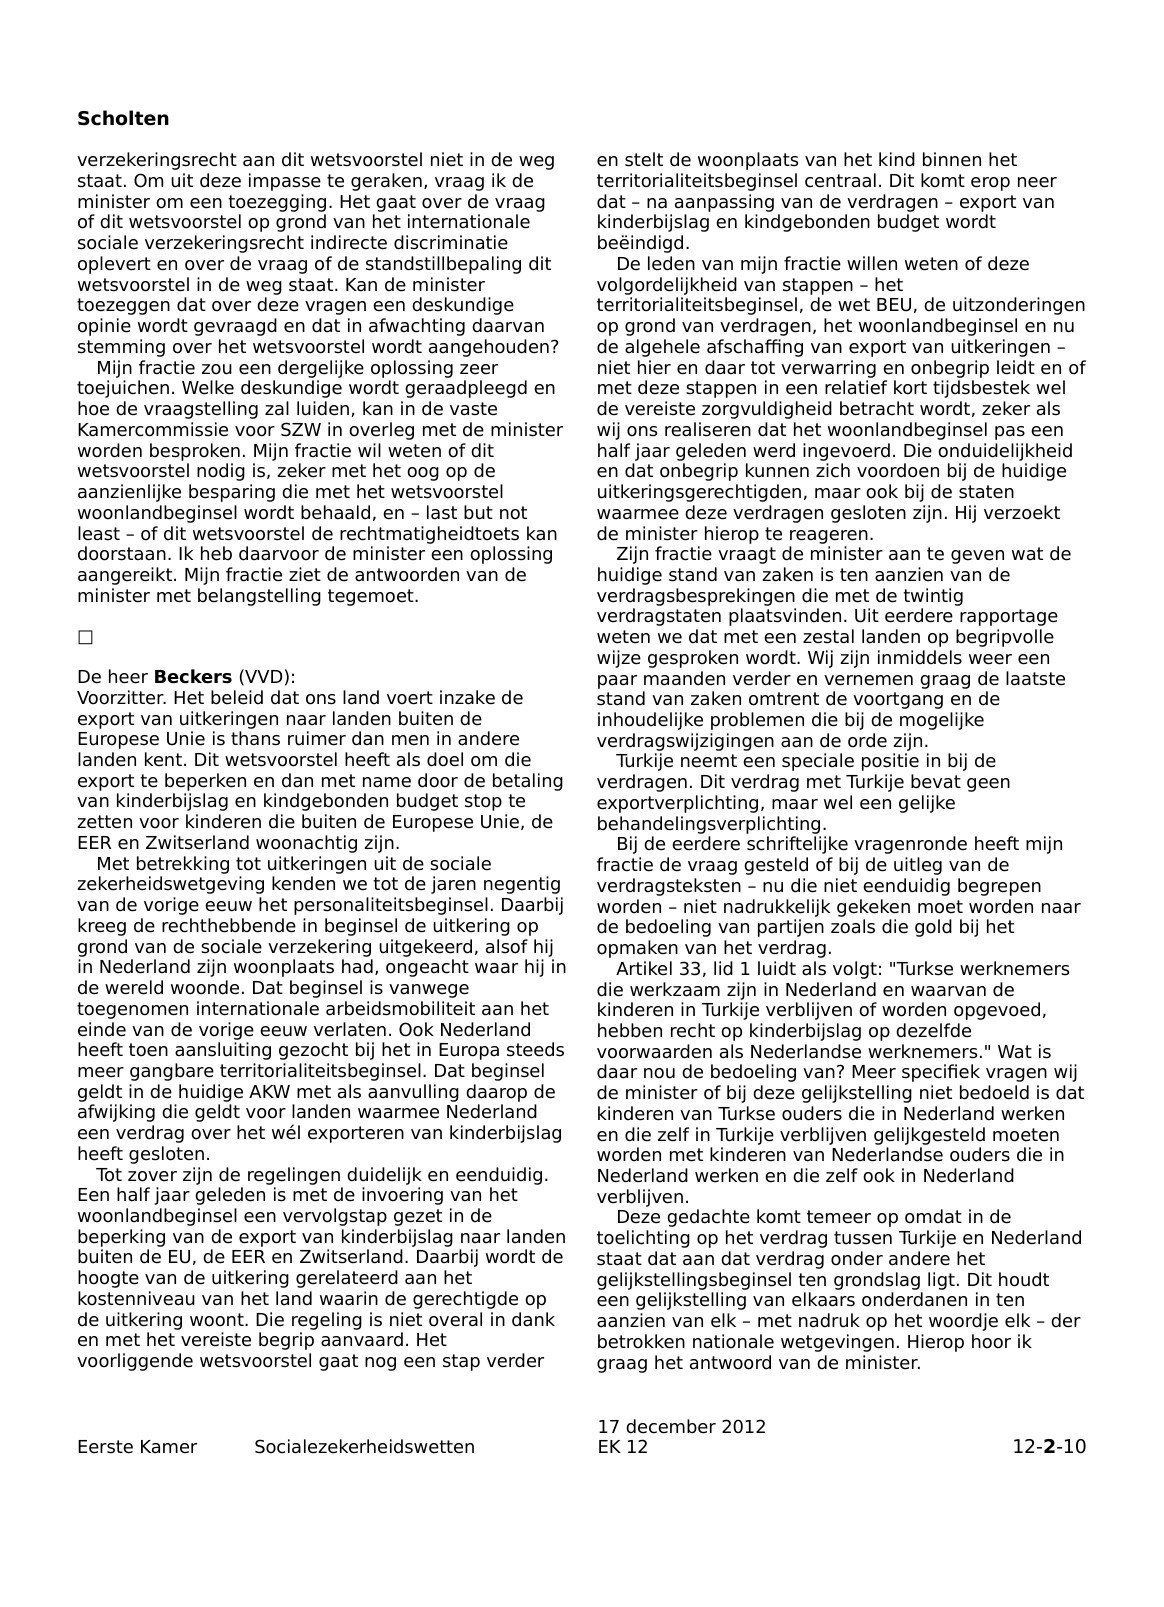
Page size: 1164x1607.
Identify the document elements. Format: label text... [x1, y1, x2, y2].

text Zijn fractie vraagt de minister aan te geven wat de huidige stand van zaken is ten aanzien van de verdragsbesprekingen die met de twintig verdragstaten plaatsvinden. Uit eerdere rapportage weten we dat met een zestal landen op begripvolle wijze gesproken wordt. Wij zijn inmiddels weer een paar maanden verder en vernemen graag de laatste stand van zaken omtrent de voortgang en de inhoudelijke problemen die bij de mogelijke verdragswijzigingen aan de orde zijn. [596, 544, 1087, 751]
text Mijn fractie zou een dergelijke oplossing zeer toejuichen. Welke deskundige wordt geraadpleegd en hoe de vraagstelling zal luiden, kan in de vaste Kamercommissie voor SZW in overleg met de minister worden besproken. Mijn fractie wil weten of dit wetsvoorstel nodig is, zeker met het oog op de aanzienlijke besparing die met het wetsvoorstel woonlandbeginsel wordt behaald, en – last but not least – of dit wetsvoorstel de rechtmatigheidtoets kan doorstaan. Ik heb daarvoor de minister een oplossing aangereikt. Mijn fractie ziet de antwoorden van de minister met belangstelling tegemoet. [77, 357, 567, 606]
text en stelt de woonplaats van het kind binnen het territorialiteitsbeginsel centraal. Dit komt erop neer dat – na aanpassing van de verdragen – export van kinderbijslag en kindgebonden budget wordt beëindigd. [596, 150, 1087, 254]
text □ [77, 626, 567, 647]
text Artikel 33, lid 1 luidt als volgt: "Turkse werknemers die werkzaam zijn in Nederland en waarvan de kinderen in Turkije verblijven of worden opgevoed, hebben recht op kinderbijslag op dezelfde voorwaarden als Nederlandse werknemers." Wat is daar nou de bedoeling van? Meer specifiek vragen wij de minister of bij deze gelijkstelling niet bedoeld is dat kinderen van Turkse ouders die in Nederland werken en die zelf in Turkije verblijven gelijkgesteld moeten worden met kinderen van Nederlandse ouders die in Nederland werken en die zelf ook in Nederland verblijven. [596, 959, 1087, 1207]
text De leden van mijn fractie willen weten of deze volgordelijkheid van stappen – het territorialiteitsbeginsel, de wet BEU, de uitzonderingen op grond van verdragen, het woonlandbeginsel en nu de algehele afschaffing van export van uitkeringen – niet hier en daar tot verwarring en onbegrip leidt en of met deze stappen in een relatief kort tijdsbestek wel de vereiste zorgvuldigheid betracht wordt, zeker als wij ons realiseren dat het woonlandbeginsel pas een half jaar geleden werd ingevoerd. Die onduidelijkheid en dat onbegrip kunnen zich voordoen bij de huidige uitkeringsgerechtigden, maar ook bij de staten waarmee deze verdragen gesloten zijn. Hij verzoekt de minister hierop te reageren. [596, 254, 1087, 544]
text Met betrekking tot uitkeringen uit de sociale zekerheidswetgeving kenden we tot de jaren negentig van de vorige eeuw het personaliteitsbeginsel. Daarbij kreeg de rechthebbende in beginsel de uitkering op grond van de sociale verzekering uitgekeerd, alsof hij in Nederland zijn woonplaats had, ongeacht waar hij in de wereld woonde. Dat beginsel is vanwege toegenomen internationale arbeidsmobiliteit aan het einde van de vorige eeuw verlaten. Ook Nederland heeft toen aansluiting gezocht bij het in Europa steeds meer gangbare territorialiteitsbeginsel. Dat beginsel geldt in de huidige AKW met als aanvulling daarop de afwijking die geldt voor landen waarmee Nederland een verdrag over het wél exporteren van kinderbijslag heeft gesloten. [77, 853, 567, 1164]
text Voorzitter. Het beleid dat ons land voert inzake de export van uitkeringen naar landen buiten de Europese Unie is thans ruimer dan men in andere landen kent. Dit wetsvoorstel heeft als doel om die export te beperken en dan met name door de betaling van kinderbijslag en kindgebonden budget stop te zetten voor kinderen die buiten de Europese Unie, de EER en Zwitserland woonachtig zijn. [77, 688, 567, 853]
text Turkije neemt een speciale positie in bij de verdragen. Dit verdrag met Turkije bevat geen exportverplichting, maar wel een gelijke behandelingsverplichting. [596, 751, 1087, 834]
text De heer Beckers (VVD): [77, 667, 567, 688]
text Bij de eerdere schriftelijke vragenronde heeft mijn fractie de vraag gesteld of bij de uitleg van de verdragsteksten – nu die niet eenduidig begrepen worden – niet nadrukkelijk gekeken moet worden naar de bedoeling van partijen zoals die gold bij het opmaken van het verdrag. [596, 834, 1087, 959]
text Tot zover zijn de regelingen duidelijk en eenduidig. Een half jaar geleden is met de invoering van het woonlandbeginsel een vervolgstap gezet in de beperking van de export van kinderbijslag naar landen buiten de EU, de EER en Zwitserland. Daarbij wordt de hoogte van de uitkering gerelateerd aan het kostenniveau van het land waarin de gerechtigde op de uitkering woont. Die regeling is niet overal in dank en met het vereiste begrip aanvaard. Het voorliggende wetsvoorstel gaat nog een stap verder [77, 1164, 567, 1372]
text Deze gedachte komt temeer op omdat in de toelichting op het verdrag tussen Turkije en Nederland staat dat aan dat verdrag onder andere het gelijkstellingsbeginsel ten grondslag ligt. Dit houdt een gelijkstelling van elkaars onderdanen in ten aanzien van elk – met nadruk op het woordje elk – der betrokken nationale wetgevingen. Hierop hoor ik graag het antwoord van de minister. [596, 1207, 1087, 1373]
text verzekeringsrecht aan dit wetsvoorstel niet in de weg staat. Om uit deze impasse te geraken, vraag ik de minister om een toezegging. Het gaat over de vraag of dit wetsvoorstel op grond van het internationale sociale verzekeringsrecht indirecte discriminatie oplevert en over de vraag of de standstillbepaling dit wetsvoorstel in de weg staat. Kan de minister toezeggen dat over deze vragen een deskundige opinie wordt gevraagd en dat in afwachting daarvan stemming over het wetsvoorstel wordt aangehouden? [77, 150, 567, 357]
